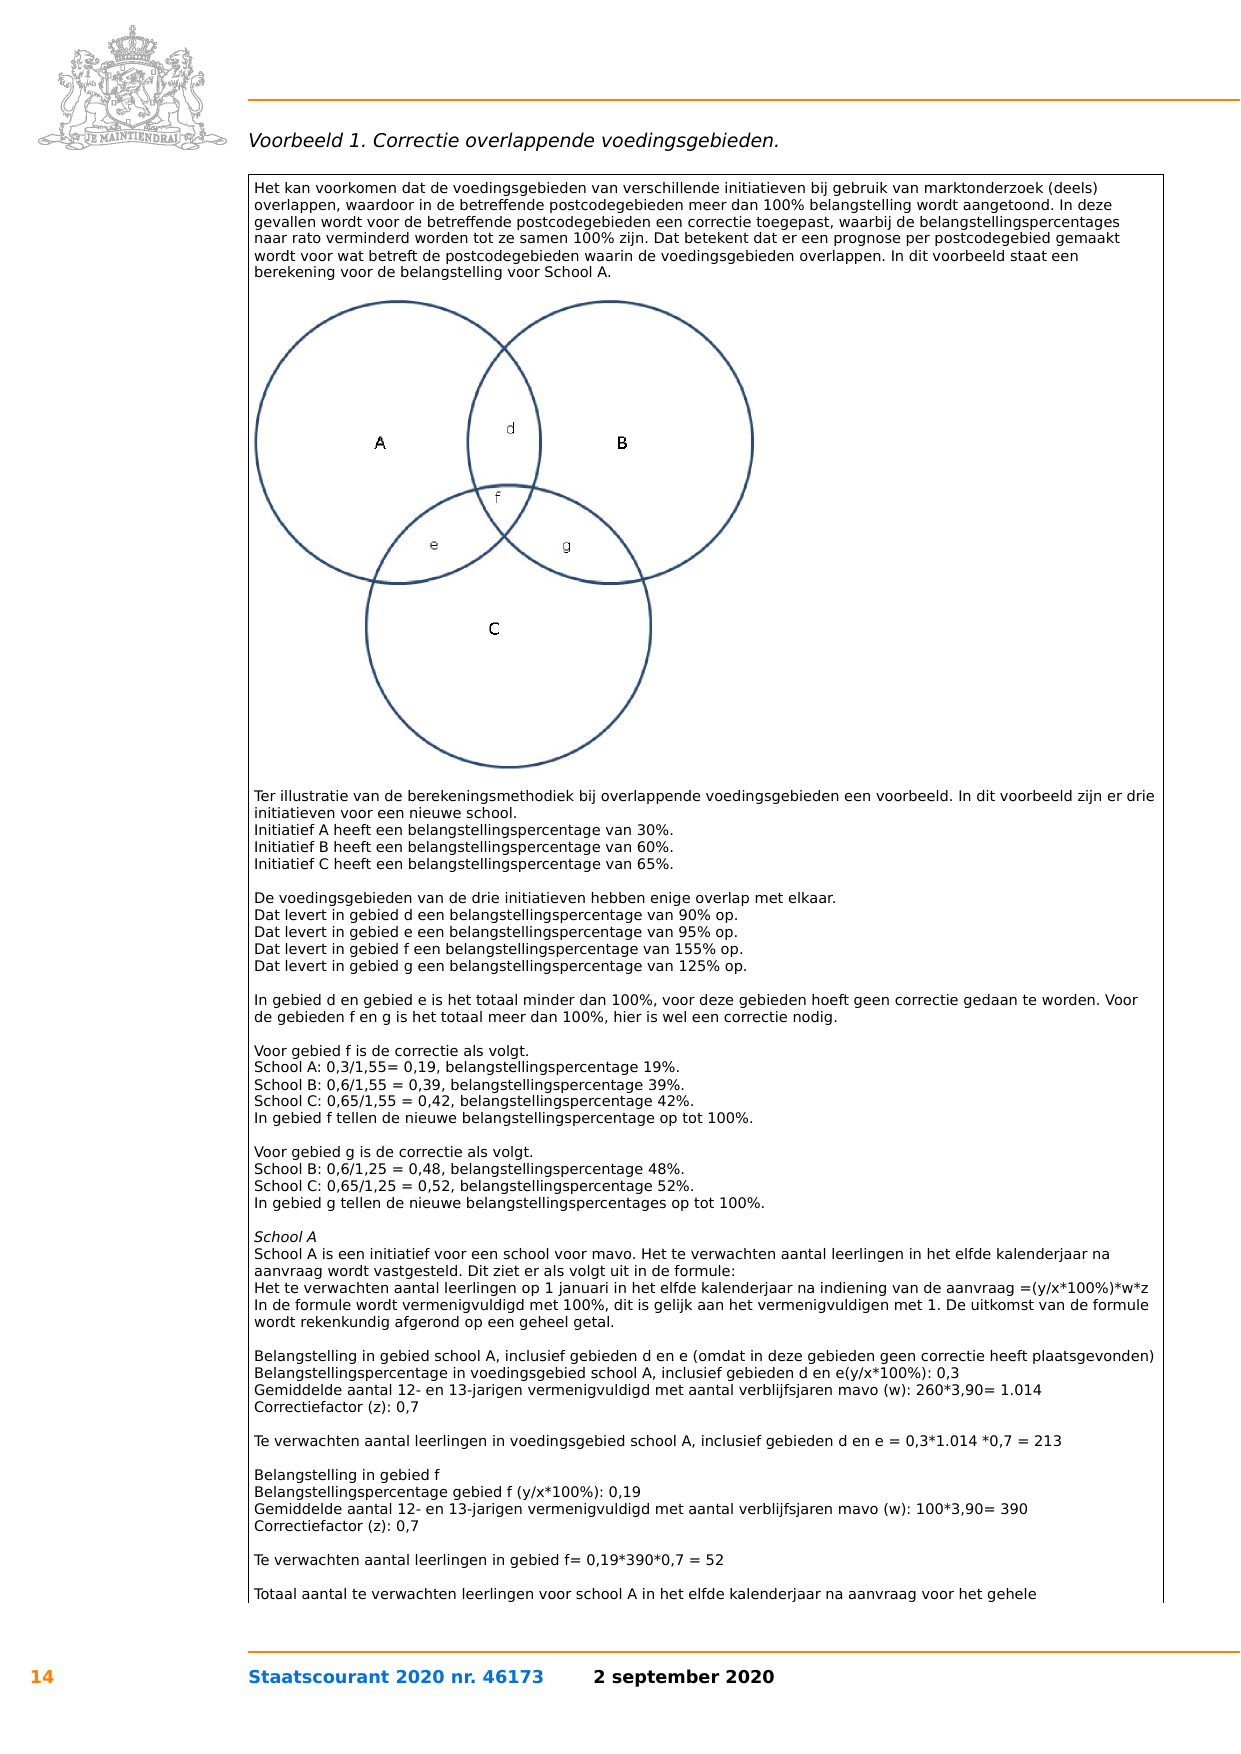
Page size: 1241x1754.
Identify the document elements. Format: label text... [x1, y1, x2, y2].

table_cell [249, 1416, 1163, 1433]
table_cell [249, 1212, 1163, 1229]
table_cell Belangstelling in gebied f Belangstellingspercentage gebied f (y/x*100%): 0,19 Gemiddelde aantal 12- en 13-jarigen vermenigvuldigd met aantal verblijfsjaren mavo (w): 100*3,90= 390 Correctiefactor (z): 0,7 [249, 1467, 1163, 1535]
table_header Het kan voorkomen dat de voedingsgebieden van verschillende initiatieven bij gebruik van marktonderzoek (deels) overlappen, waardoor in de betreffende postcodegebieden meer dan 100% belangstelling wordt aangetoond. In deze gevallen wordt voor de betreffende postcodegebieden een correctie toegepast, waarbij de belangstellingspercentages naar rato verminderd worden tot ze samen 100% zijn. Dat betekent dat er een prognose per postcodegebied gemaakt wordt voor wat betreft de postcodegebieden waarin de voedingsgebieden overlappen. In dit voorbeeld staat een berekening voor de belangstelling voor School A. [249, 175, 1163, 281]
table_cell Totaal aantal te verwachten leerlingen voor school A in het elfde kalenderjaar na aanvraag voor het gehele [249, 1586, 1163, 1603]
table_cell Te verwachten aantal leerlingen in gebied f= 0,19*390*0,7 = 52 [249, 1552, 1163, 1569]
table_cell [249, 771, 1163, 788]
table_cell [249, 873, 1163, 889]
table_cell De voedingsgebieden van de drie initiatieven hebben enige overlap met elkaar. Dat levert in gebied d een belangstellingspercentage van 90% op. Dat levert in gebied e een belangstellingspercentage van 95% op. Dat levert in gebied f een belangstellingspercentage van 155% op. Dat levert in gebied g een belangstellingspercentage van 125% op. [249, 890, 1163, 974]
picture [253, 298, 756, 771]
subtitle Voorbeeld 1. Correctie overlappende voedingsgebieden. [248, 130, 1163, 152]
table_cell [249, 1450, 1163, 1467]
table_cell [249, 281, 1163, 298]
table_cell [249, 1127, 1163, 1144]
table_cell [249, 1535, 1163, 1552]
table_cell Belangstelling in gebied school A, inclusief gebieden d en e (omdat in deze gebieden geen correctie heeft plaatsgevonden) Belangstellingspercentage in voedingsgebied school A, inclusief gebieden d en e(y/x*100%): 0,3 Gemiddelde aantal 12- en 13-jarigen vermenigvuldigd met aantal verblijfsjaren mavo (w): 260*3,90= 1.014 Correctiefactor (z): 0,7 [249, 1348, 1163, 1416]
table_cell School A School A is een initiatief voor een school voor mavo. Het te verwachten aantal leerlingen in het elfde kalenderjaar na aanvraag wordt vastgesteld. Dit ziet er als volgt uit in de formule: Het te verwachten aantal leerlingen op 1 januari in het elfde kalenderjaar na indiening van de aanvraag =(y/x*100%)*w*z In de formule wordt vermenigvuldigd met 100%, dit is gelijk aan het vermenigvuldigen met 1. De uitkomst van de formule wordt rekenkundig afgerond op een geheel getal. [249, 1229, 1163, 1331]
table_cell [756, 298, 1163, 771]
picture [38, 25, 227, 150]
table_cell In gebied d en gebied e is het totaal minder dan 100%, voor deze gebieden hoeft geen correctie gedaan te worden. Voor de gebieden f en g is het totaal meer dan 100%, hier is wel een correctie nodig. [249, 991, 1163, 1025]
table_cell Voor gebied g is de correctie als volgt. School B: 0,6/1,25 = 0,48, belangstellingspercentage 48%. School C: 0,65/1,25 = 0,52, belangstellingspercentage 52%. In gebied g tellen de nieuwe belangstellingspercentages op tot 100%. [249, 1144, 1163, 1212]
table_cell Te verwachten aantal leerlingen in voedingsgebied school A, inclusief gebieden d en e = 0,3*1.014 *0,7 = 213 [249, 1433, 1163, 1450]
table_cell [249, 298, 253, 771]
table_cell [249, 1569, 1163, 1586]
table_cell [249, 1331, 1163, 1348]
table_cell Ter illustratie van de berekeningsmethodiek bij overlappende voedingsgebieden een voorbeeld. In dit voorbeeld zijn er drie initiatieven voor een nieuwe school. Initiatief A heeft een belangstellingspercentage van 30%. Initiatief B heeft een belangstellingspercentage van 60%. Initiatief C heeft een belangstellingspercentage van 65%. [249, 788, 1163, 873]
table_cell Voor gebied f is de correctie als volgt. School A: 0,3/1,55= 0,19, belangstellingspercentage 19%. School B: 0,6/1,55 = 0,39, belangstellingspercentage 39%. School C: 0,65/1,55 = 0,42, belangstellingspercentage 42%. In gebied f tellen de nieuwe belangstellingspercentage op tot 100%. [249, 1043, 1163, 1127]
table_cell [249, 975, 1163, 991]
table_cell [249, 1025, 1163, 1042]
